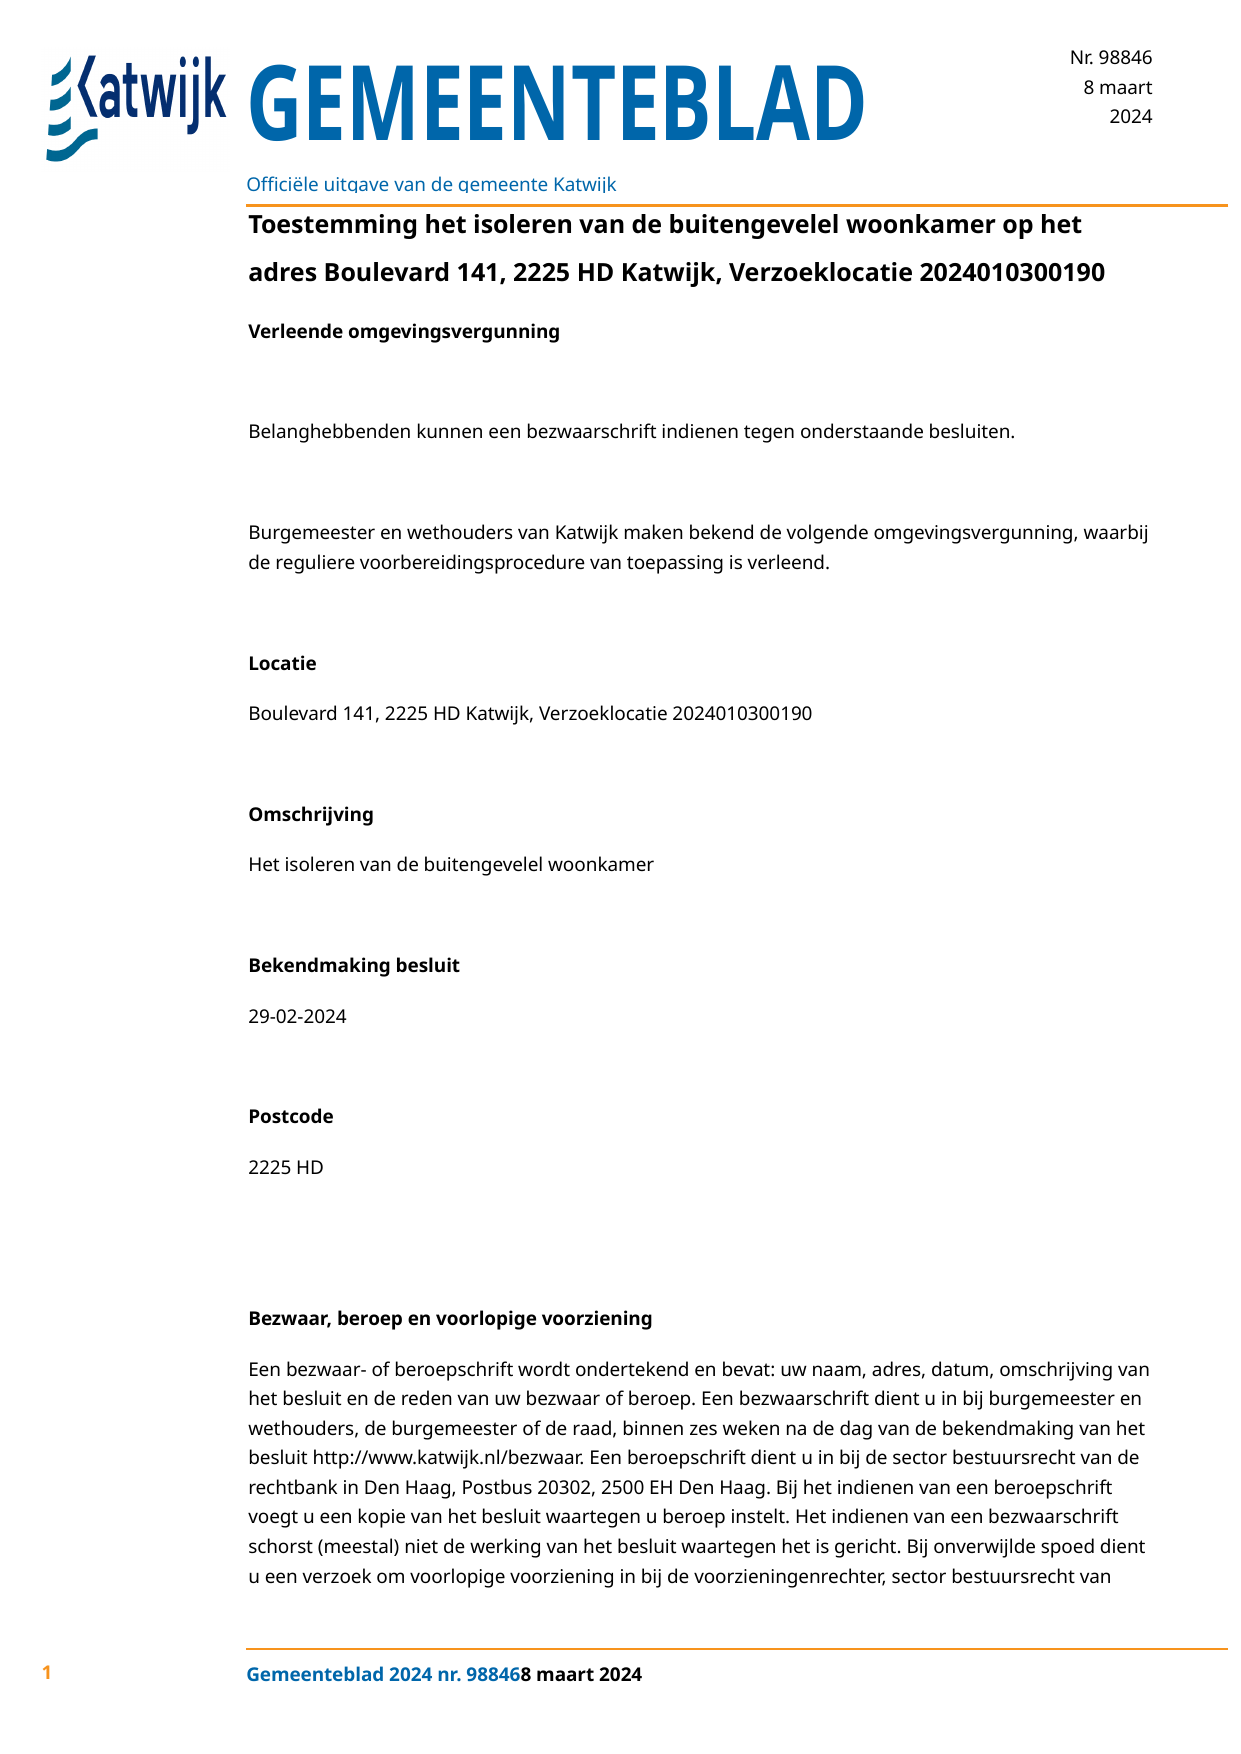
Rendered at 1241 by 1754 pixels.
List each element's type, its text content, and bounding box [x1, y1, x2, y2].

text Bekendmaking besluit [248, 952, 1152, 978]
text Boulevard 141, 2225 HD Katwijk, Verzoeklocatie 2024010300190 [248, 700, 1152, 726]
text Bezwaar, beroep en voorlopige voorziening [248, 1305, 1152, 1331]
text Een bezwaar- of beroepschrift wordt ondertekend en bevat: uw naam, adres, datum, omschrijving van het besluit en de reden van uw bezwaar of beroep. Een bezwaarschrift dient u in bij burgemeester en wethouders, de burgemeester of de raad, binnen zes weken na de dag van de bekendmaking van het besluit http://www.katwijk.nl/bezwaar. Een beroepschrift dient u in bij de sector bestuursrecht van de rechtbank in Den Haag, Postbus 20302, 2500 EH Den Haag. Bij het indienen van een beroepschrift voegt u een kopie van het besluit waartegen u beroep instelt. Het indienen van een bezwaarschrift schorst (meestal) niet de werking van het besluit waartegen het is gericht. Bij onverwijlde spoed dient u een verzoek om voorlopige voorziening in bij de voorzieningenrechter, sector bestuursrecht van [248, 1356, 1152, 1589]
text Belanghebbenden kunnen een bezwaarschrift indienen tegen onderstaande besluiten. [248, 419, 1152, 444]
text Locatie [248, 650, 1152, 676]
text 2225 HD [248, 1154, 1152, 1180]
text Postcode [248, 1104, 1152, 1129]
text 29-02-2024 [248, 1003, 1152, 1029]
text Verleende omgevingsvergunning [248, 318, 1152, 344]
text Het isoleren van de buitengevelel woonkamer [248, 852, 1152, 877]
text Burgemeester en wethouders van Katwijk maken bekend de volgende omgevingsvergunning, waarbij de reguliere voorbereidingsprocedure van toepassing is verleend. [248, 519, 1152, 575]
text Omschrijving [248, 801, 1152, 827]
picture [41, 47, 231, 172]
text Toestemming het isoleren van de buitengevelel woonkamer op het adres Boulevard 141, 2225 HD Katwijk, Verzoeklocatie 2024010300190 [248, 207, 1152, 288]
